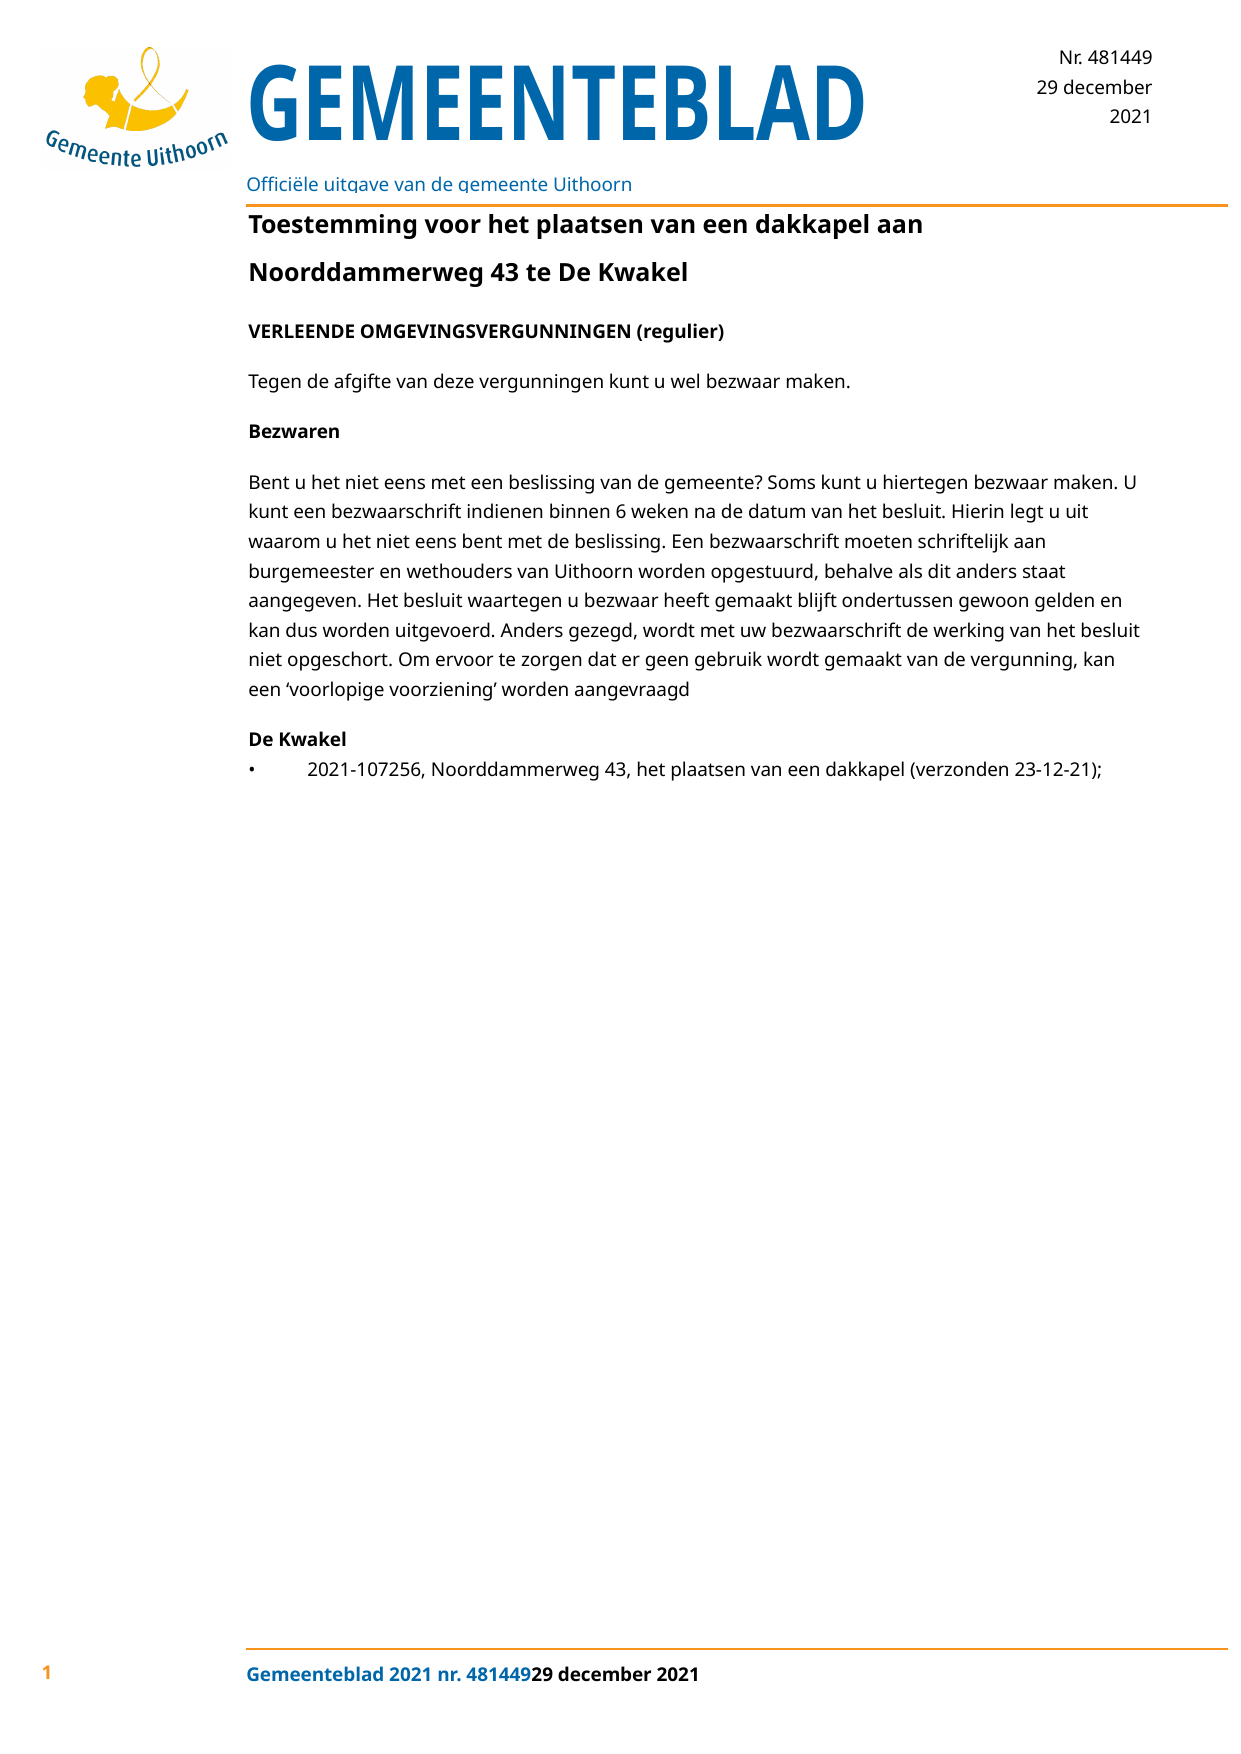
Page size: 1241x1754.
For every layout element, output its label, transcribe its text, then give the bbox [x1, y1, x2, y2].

text Tegen de afgifte van deze vergunningen kunt u wel bezwaar maken. [248, 368, 1152, 394]
picture [41, 47, 231, 172]
text Bent u het niet eens met een beslissing van de gemeente? Soms kunt u hiertegen bezwaar maken. U kunt een bezwaarschrift indienen binnen 6 weken na de datum van het besluit. Hierin legt u uit waarom u het niet eens bent met de beslissing. Een bezwaarschrift moeten schriftelijk aan burgemeester en wethouders van Uithoorn worden opgestuurd, behalve als dit anders staat aangegeven. Het besluit waartegen u bezwaar heeft gemaakt blijft ondertussen gewoon gelden en kan dus worden uitgevoerd. Anders gezegd, wordt met uw bezwaarschrift de werking van het besluit niet opgeschort. Om ervoor te zorgen dat er geen gebruik wordt gemaakt van de vergunning, kan een ‘voorlopige voorziening’ worden aangevraagd [248, 469, 1152, 702]
text Toestemming voor het plaatsen van een dakkapel aan Noorddammerweg 43 te De Kwakel [248, 207, 1152, 288]
text VERLEENDE OMGEVINGSVERGUNNINGEN (regulier) [248, 318, 1152, 344]
text Bezwaren [248, 419, 1152, 444]
list 2021-107256, Noorddammerweg 43, het plaatsen van een dakkapel (verzonden 23-12-21); [248, 756, 1152, 782]
text De Kwakel [248, 727, 1152, 752]
